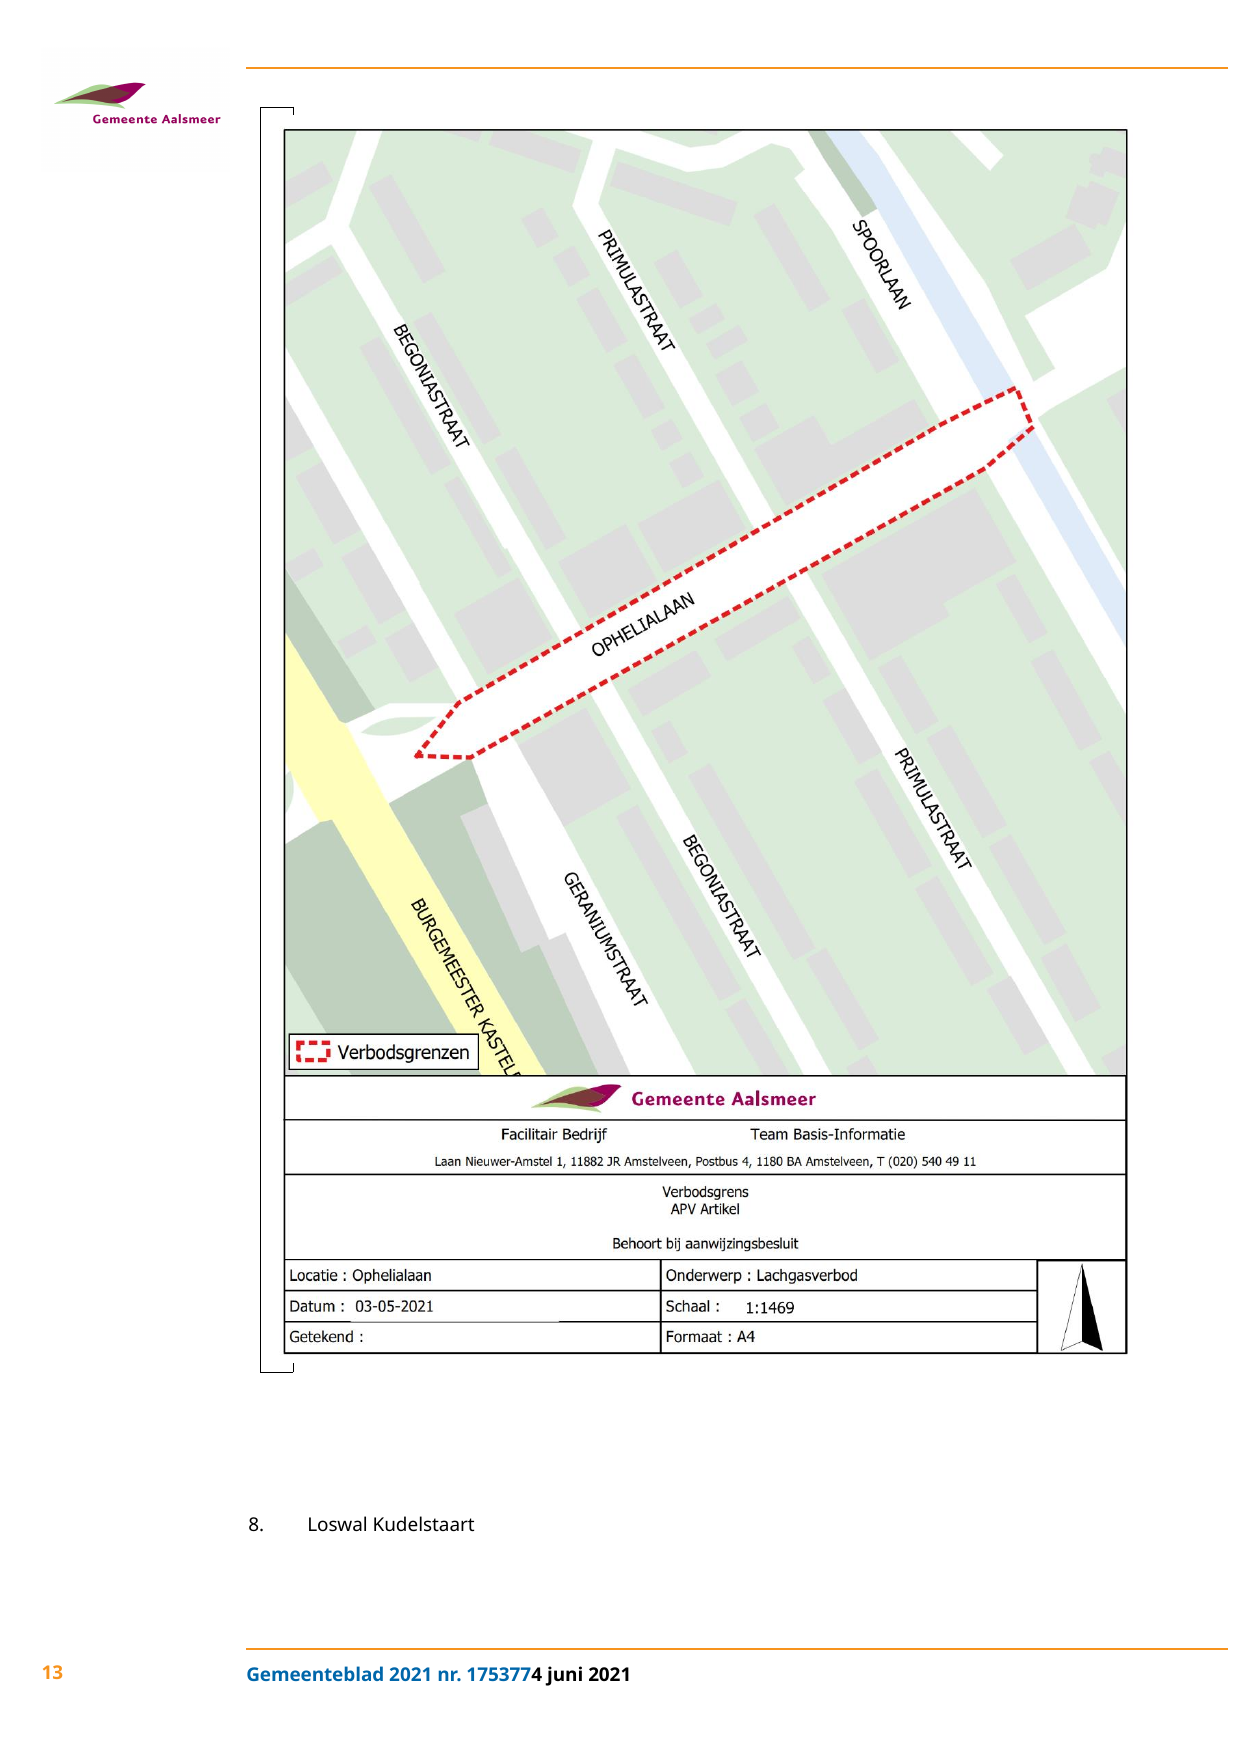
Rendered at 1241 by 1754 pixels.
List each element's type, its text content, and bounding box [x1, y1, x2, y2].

list Loswal Kudelstaart [248, 1512, 1152, 1537]
picture [268, 115, 1144, 1363]
picture [41, 47, 231, 172]
